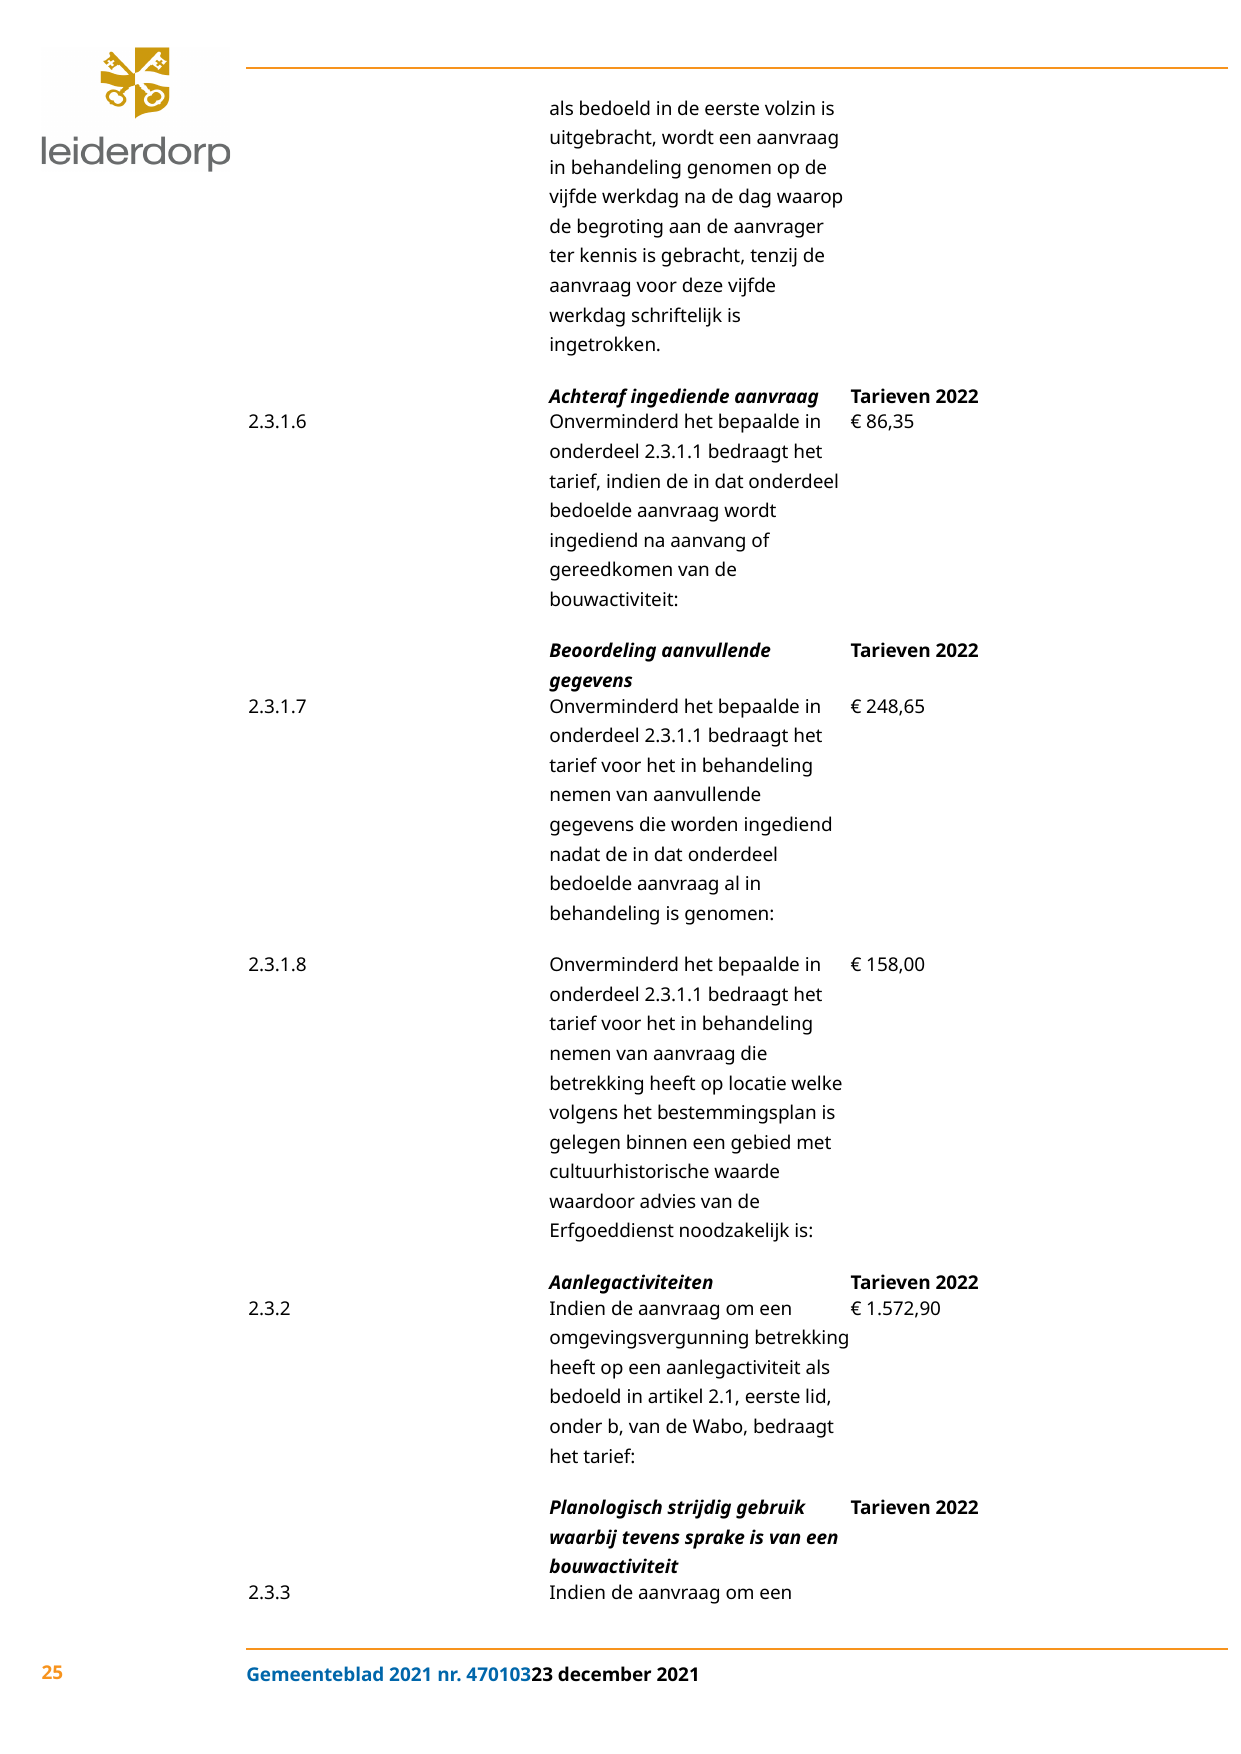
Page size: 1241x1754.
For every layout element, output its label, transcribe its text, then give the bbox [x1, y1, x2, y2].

table_cell [248, 926, 1152, 951]
table_cell als bedoeld in de eerste volzin is uitgebracht, wordt een aanvraag in behandeling genomen op de vijfde werkdag na de dag waarop de begroting aan de aanvrager ter kennis is gebracht, tenzij de aanvraag voor deze vijfde werkdag schriftelijk is ingetrokken. [549, 95, 850, 357]
table_cell Tarieven 2022 [850, 638, 1152, 693]
table_cell € 86,35 [850, 409, 1152, 612]
table_cell Onverminderd het bepaalde in onderdeel 2.3.1.1 bedraagt het tarief voor het in behandeling nemen van aanvullende gegevens die worden ingediend nadat de in dat onderdeel bedoelde aanvraag al in behandeling is genomen: [549, 693, 850, 926]
table_cell [248, 1244, 1152, 1269]
table_cell Beoordeling aanvullende gegevens [549, 638, 850, 693]
table_cell Indien de aanvraag om een [549, 1579, 850, 1605]
table_cell [850, 95, 1152, 357]
table_cell [248, 95, 549, 357]
picture [41, 47, 231, 172]
table_cell Tarieven 2022 [850, 383, 1152, 409]
table_cell Tarieven 2022 [850, 1269, 1152, 1295]
table_cell Aanlegactiviteiten [549, 1269, 850, 1295]
table_cell Planologisch strijdig gebruik waarbij tevens sprake is van een bouwactiviteit [549, 1494, 850, 1579]
table_cell Onverminderd het bepaalde in onderdeel 2.3.1.1 bedraagt het tarief, indien de in dat onderdeel bedoelde aanvraag wordt ingediend na aanvang of gereedkomen van de bouwactiviteit: [549, 409, 850, 612]
table_cell [248, 1269, 549, 1295]
table_cell 2.3.2 [248, 1295, 549, 1468]
table_cell [850, 1579, 1152, 1605]
table_cell 2.3.1.7 [248, 693, 549, 926]
table_cell Onverminderd het bepaalde in onderdeel 2.3.1.1 bedraagt het tarief voor het in behandeling nemen van aanvraag die betrekking heeft op locatie welke volgens het bestemmingsplan is gelegen binnen een gebied met cultuurhistorische waarde waardoor advies van de Erfgoeddienst noodzakelijk is: [549, 951, 850, 1243]
table_cell 2.3.1.8 [248, 951, 549, 1243]
table_cell € 1.572,90 [850, 1295, 1152, 1468]
table_cell [248, 612, 1152, 638]
table_cell [248, 1469, 1152, 1494]
table_cell Indien de aanvraag om een omgevingsvergunning betrekking heeft op een aanlegactiviteit als bedoeld in artikel 2.1, eerste lid, onder b, van de Wabo, bedraagt het tarief: [549, 1295, 850, 1468]
table_cell € 248,65 [850, 693, 1152, 926]
table_cell [248, 1494, 549, 1579]
table_cell [248, 357, 1152, 383]
table_cell € 158,00 [850, 951, 1152, 1243]
table_cell Achteraf ingediende aanvraag [549, 383, 850, 409]
table_cell 2.3.1.6 [248, 409, 549, 612]
table_cell 2.3.3 [248, 1579, 549, 1605]
table_cell [248, 638, 549, 693]
table_cell Tarieven 2022 [850, 1494, 1152, 1579]
table_cell [248, 383, 549, 409]
